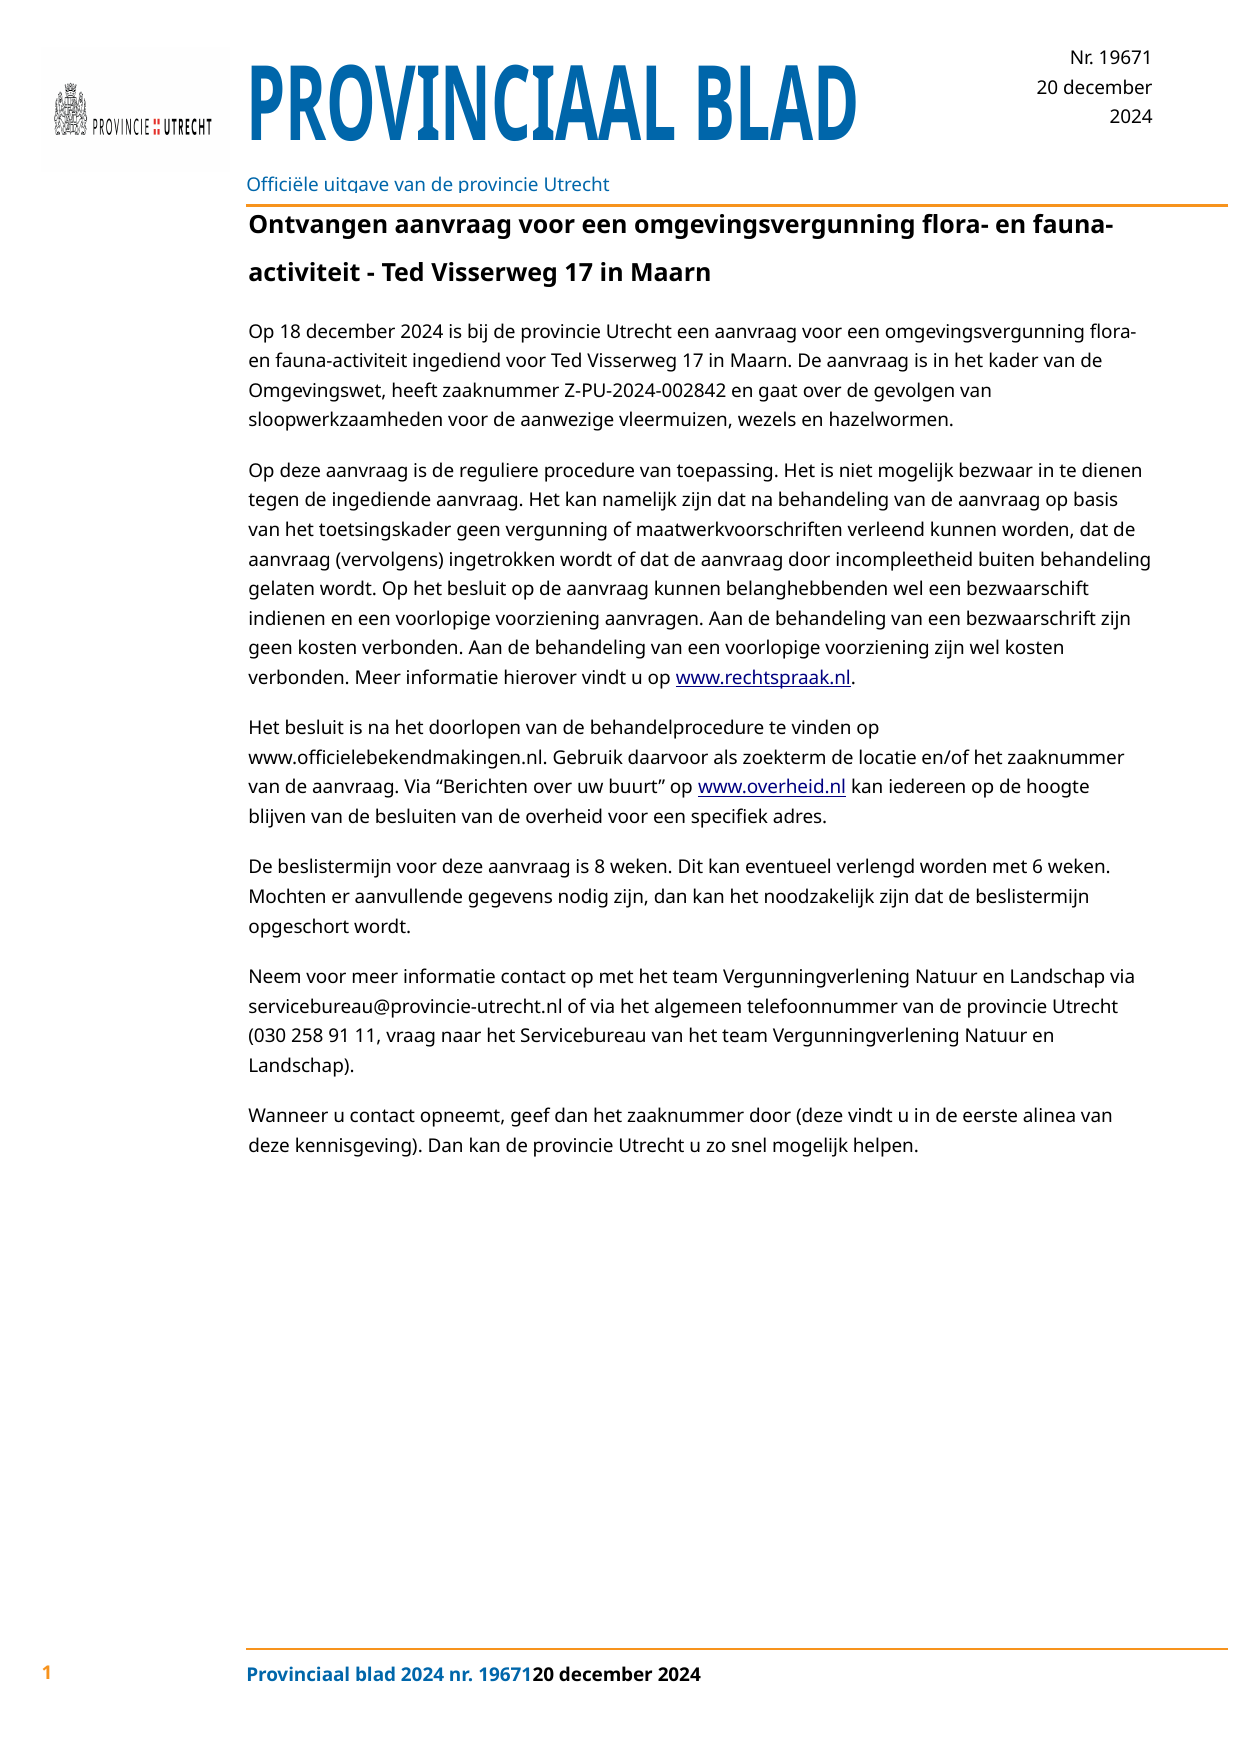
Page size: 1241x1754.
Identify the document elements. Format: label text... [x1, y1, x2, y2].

text Wanneer u contact opneemt, geef dan het zaaknummer door (deze vindt u in de eerste alinea van deze kennisgeving). Dan kan de provincie Utrecht u zo snel mogelijk helpen. [248, 1102, 1152, 1158]
text Op 18 december 2024 is bij de provincie Utrecht een aanvraag voor een omgevingsvergunning flora- en fauna-activiteit ingediend voor Ted Visserweg 17 in Maarn. De aanvraag is in het kader van de Omgevingswet, heeft zaaknummer Z-PU-2024-002842 en gaat over de gevolgen van sloopwerkzaamheden voor de aanwezige vleermuizen, wezels en hazelwormen. [248, 318, 1152, 432]
text Ontvangen aanvraag voor een omgevingsvergunning flora- en fauna-activiteit - Ted Visserweg 17 in Maarn [248, 207, 1152, 288]
text De beslistermijn voor deze aanvraag is 8 weken. Dit kan eventueel verlengd worden met 6 weken. Mochten er aanvullende gegevens nodig zijn, dan kan het noodzakelijk zijn dat de beslistermijn opgeschort wordt. [248, 854, 1152, 939]
picture [41, 47, 231, 172]
text Op deze aanvraag is de reguliere procedure van toepassing. Het is niet mogelijk bezwaar in te dienen tegen de ingediende aanvraag. Het kan namelijk zijn dat na behandeling van de aanvraag op basis van het toetsingskader geen vergunning of maatwerkvoorschriften verleend kunnen worden, dat de aanvraag (vervolgens) ingetrokken wordt of dat de aanvraag door incompleetheid buiten behandeling gelaten wordt. Op het besluit op de aanvraag kunnen belanghebbenden wel een bezwaarschift indienen en een voorlopige voorziening aanvragen. Aan de behandeling van een bezwaarschrift zijn geen kosten verbonden. Aan de behandeling van een voorlopige voorziening zijn wel kosten verbonden. Meer informatie hierover vindt u op www.rechtspraak.nl. [248, 457, 1152, 690]
text Neem voor meer informatie contact op met het team Vergunningverlening Natuur en Landschap via servicebureau@provincie-utrecht.nl of via het algemeen telefoonnummer van de provincie Utrecht (030 258 91 11, vraag naar het Servicebureau van het team Vergunningverlening Natuur en Landschap). [248, 963, 1152, 1078]
text Het besluit is na het doorlopen van de behandelprocedure te vinden op www.officielebekendmakingen.nl. Gebruik daarvoor als zoekterm de locatie en/of het zaaknummer van de aanvraag. Via “Berichten over uw buurt” op www.overheid.nl kan iedereen op de hoogte blijven van de besluiten van de overheid voor een specifiek adres. [248, 714, 1152, 829]
